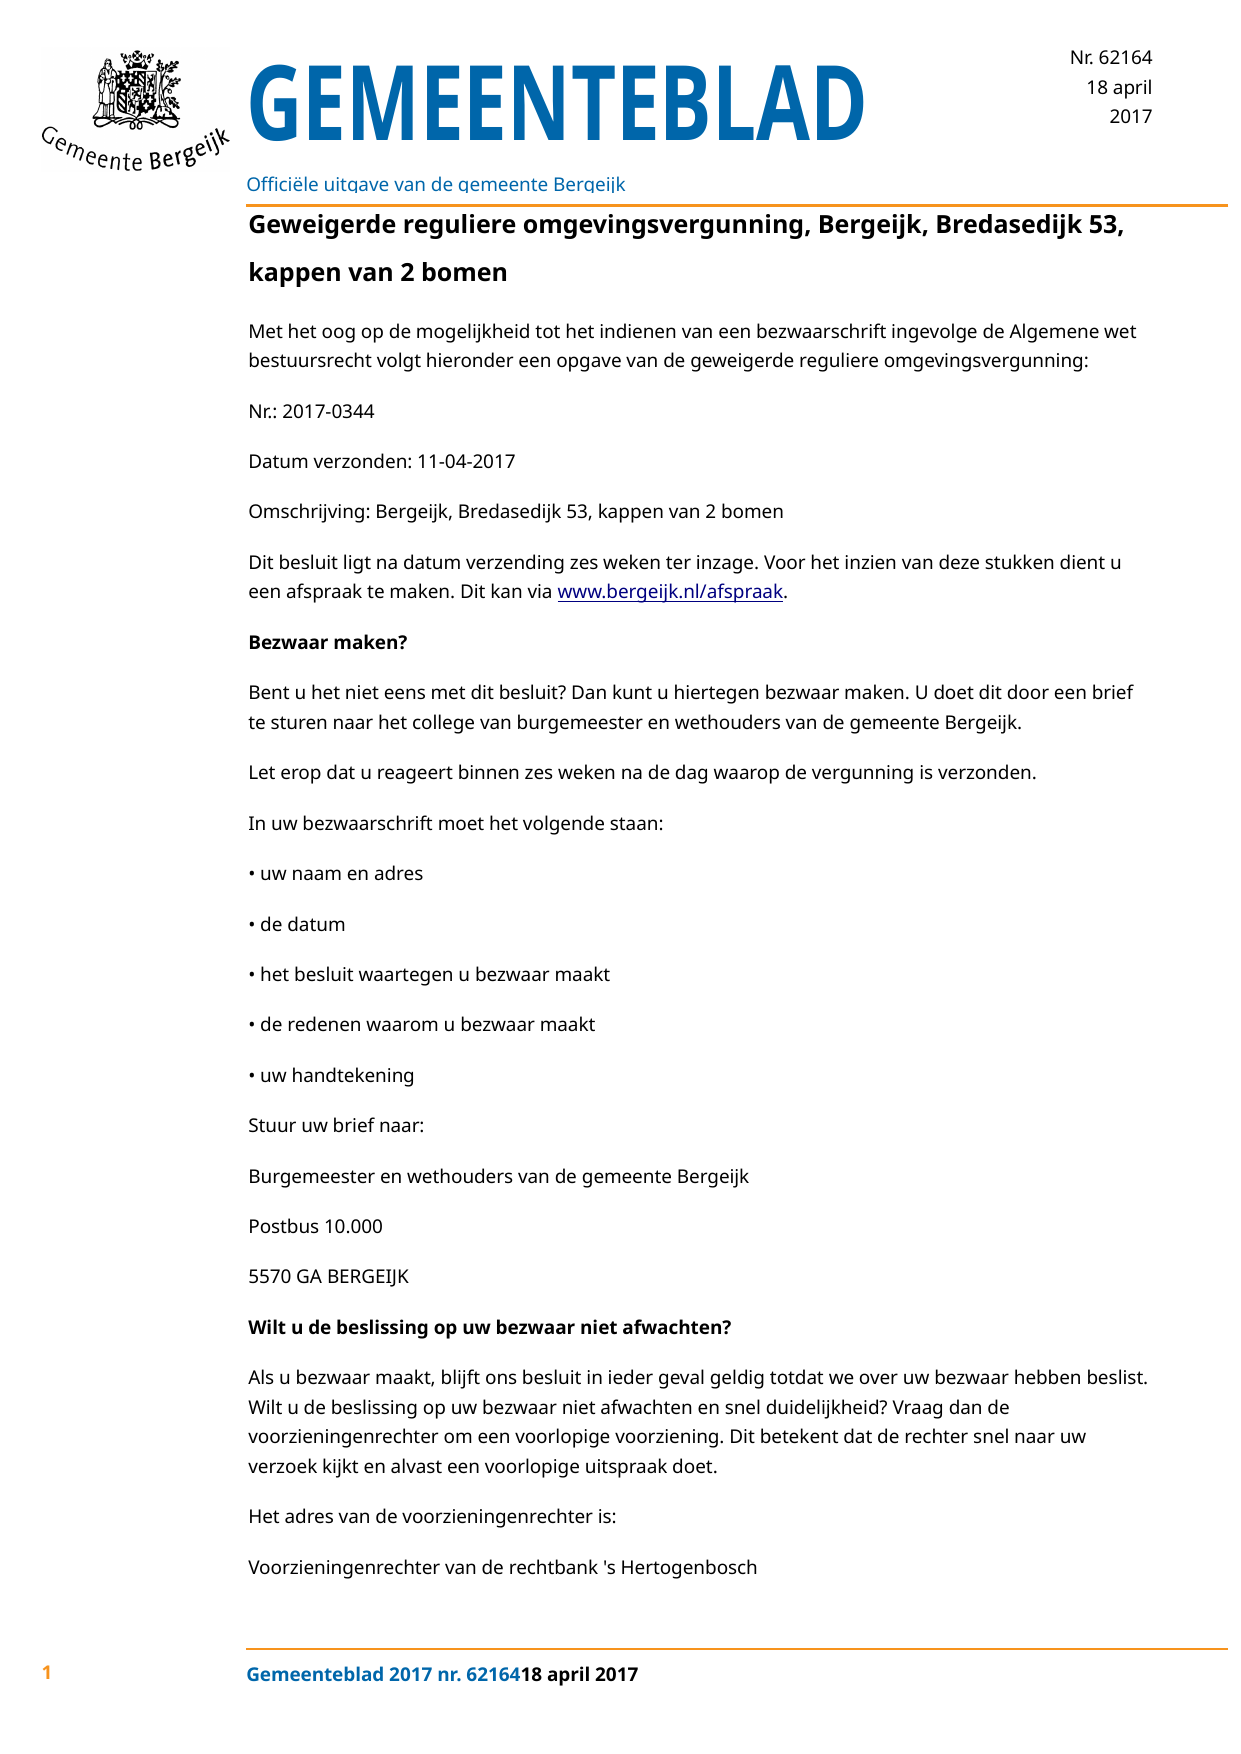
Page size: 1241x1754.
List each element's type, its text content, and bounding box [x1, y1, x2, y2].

text Dit besluit ligt na datum verzending zes weken ter inzage. Voor het inzien van deze stukken dient u een afspraak te maken. Dit kan via www.bergeijk.nl/afspraak. [248, 549, 1152, 604]
text • de datum [248, 911, 1152, 937]
picture [41, 47, 231, 172]
text Bezwaar maken? [248, 629, 1152, 655]
text Postbus 10.000 [248, 1213, 1152, 1239]
text • uw handtekening [248, 1062, 1152, 1088]
text • uw naam en adres [248, 860, 1152, 886]
text • het besluit waartegen u bezwaar maakt [248, 961, 1152, 987]
text Voorzieningenrechter van de rechtbank 's Hertogenbosch [248, 1554, 1152, 1580]
text In uw bezwaarschrift moet het volgende staan: [248, 810, 1152, 836]
text • de redenen waarom u bezwaar maakt [248, 1012, 1152, 1037]
text Als u bezwaar maakt, blijft ons besluit in ieder geval geldig totdat we over uw bezwaar hebben beslist. Wilt u de beslissing op uw bezwaar niet afwachten en snel duidelijkheid? Vraag dan de voorzieningenrechter om een voorlopige voorziening. Dit betekent dat de rechter snel naar uw verzoek kijkt en alvast een voorlopige uitspraak doet. [248, 1364, 1152, 1479]
text Met het oog op de mogelijkheid tot het indienen van een bezwaarschrift ingevolge de Algemene wet bestuursrecht volgt hieronder een opgave van de geweigerde reguliere omgevingsvergunning: [248, 318, 1152, 373]
text Omschrijving: Bergeijk, Bredasedijk 53, kappen van 2 bomen [248, 499, 1152, 524]
text Stuur uw brief naar: [248, 1112, 1152, 1138]
text Burgemeester en wethouders van de gemeente Bergeijk [248, 1163, 1152, 1189]
text Het adres van de voorzieningenrechter is: [248, 1504, 1152, 1529]
text Bent u het niet eens met dit besluit? Dan kunt u hiertegen bezwaar maken. U doet dit door een brief te sturen naar het college van burgemeester en wethouders van de gemeente Bergeijk. [248, 679, 1152, 735]
text Datum verzonden: 11-04-2017 [248, 448, 1152, 474]
text Let erop dat u reageert binnen zes weken na de dag waarop de vergunning is verzonden. [248, 759, 1152, 785]
text Nr.: 2017-0344 [248, 398, 1152, 424]
text Wilt u de beslissing op uw bezwaar niet afwachten? [248, 1314, 1152, 1340]
text Geweigerde reguliere omgevingsvergunning, Bergeijk, Bredasedijk 53, kappen van 2 bomen [248, 207, 1152, 288]
text 5570 GA BERGEIJK [248, 1264, 1152, 1289]
